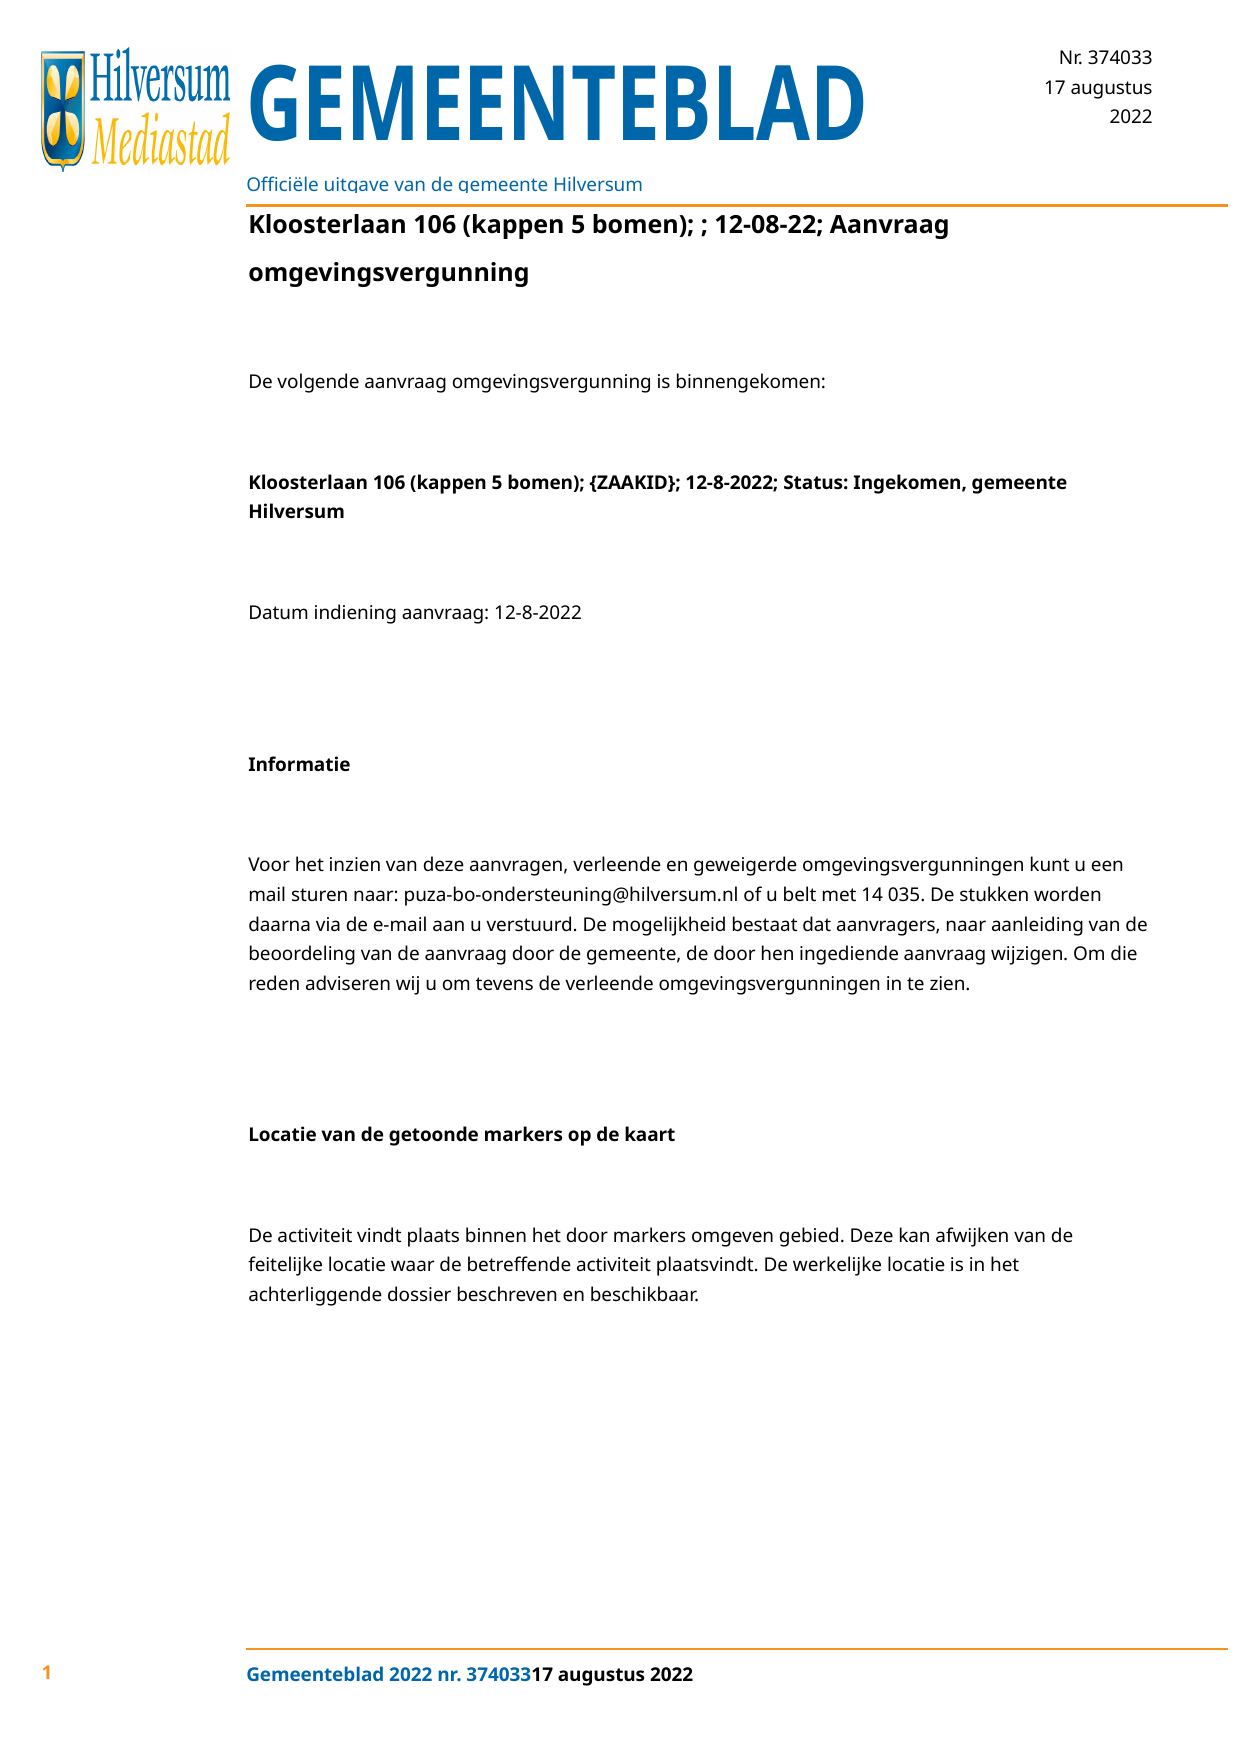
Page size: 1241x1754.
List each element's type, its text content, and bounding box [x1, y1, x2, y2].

text De activiteit vindt plaats binnen het door markers omgeven gebied. Deze kan afwijken van de feitelijke locatie waar de betreffende activiteit plaatsvindt. De werkelijke locatie is in het achterliggende dossier beschreven en beschikbaar. [248, 1222, 1152, 1307]
picture [41, 47, 231, 172]
text Kloosterlaan 106 (kappen 5 bomen); {ZAAKID}; 12-8-2022; Status: Ingekomen, gemeente Hilversum [248, 469, 1152, 524]
text Informatie [248, 751, 1152, 777]
text Kloosterlaan 106 (kappen 5 bomen); ; 12-08-22; Aanvraag omgevingsvergunning [248, 207, 1152, 288]
text De volgende aanvraag omgevingsvergunning is binnengekomen: [248, 368, 1152, 394]
text Locatie van de getoonde markers op de kaart [248, 1121, 1152, 1147]
text Voor het inzien van deze aanvragen, verleende en geweigerde omgevingsvergunningen kunt u een mail sturen naar: puza-bo-ondersteuning@hilversum.nl of u belt met 14 035. De stukken worden daarna via de e-mail aan u verstuurd. De mogelijkheid bestaat dat aanvragers, naar aanleiding van de beoordeling van de aanvraag door de gemeente, de door hen ingediende aanvraag wijzigen. Om die reden adviseren wij u om tevens de verleende omgevingsvergunningen in te zien. [248, 852, 1152, 996]
text Datum indiening aanvraag: 12-8-2022 [248, 599, 1152, 625]
